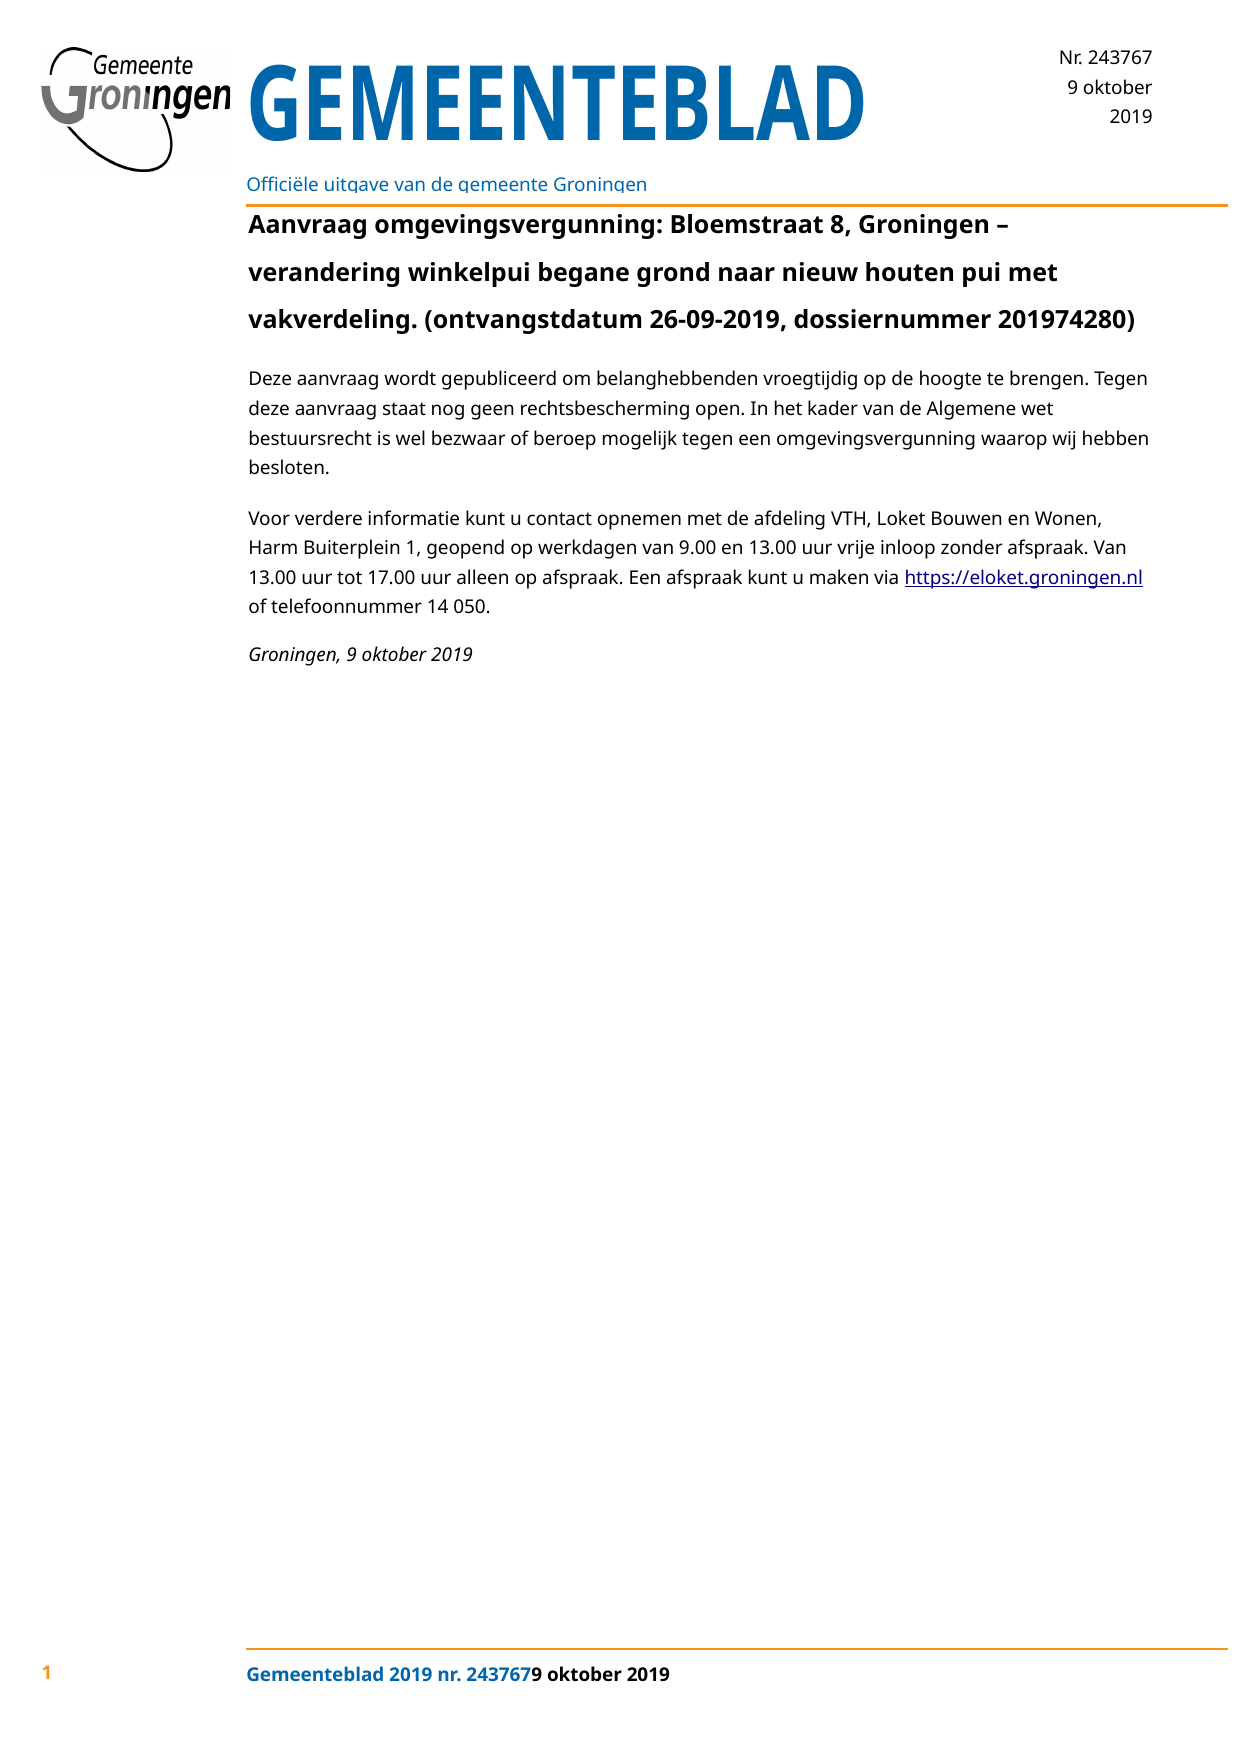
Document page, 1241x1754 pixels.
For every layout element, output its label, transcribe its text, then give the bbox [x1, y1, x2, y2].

text Groningen, 9 oktober 2019 [248, 641, 1152, 667]
text Aanvraag omgevingsvergunning: Bloemstraat 8, Groningen – verandering winkelpui begane grond naar nieuw houten pui met vakverdeling. (ontvangstdatum 26-09-2019, dossiernummer 201974280) [248, 207, 1152, 336]
text Deze aanvraag wordt gepubliceerd om belanghebbenden vroegtijdig op de hoogte te brengen. Tegen deze aanvraag staat nog geen rechtsbescherming open. In het kader van de Algemene wet bestuursrecht is wel bezwaar of beroep mogelijk tegen een omgevingsvergunning waarop wij hebben besloten. [248, 366, 1152, 480]
picture [41, 47, 231, 172]
text Voor verdere informatie kunt u contact opnemen met de afdeling VTH, Loket Bouwen en Wonen, Harm Buiterplein 1, geopend op werkdagen van 9.00 en 13.00 uur vrije inloop zonder afspraak. Van 13.00 uur tot 17.00 uur alleen op afspraak. Een afspraak kunt u maken via https://eloket.groningen.nl of telefoonnummer 14 050. [248, 505, 1152, 619]
